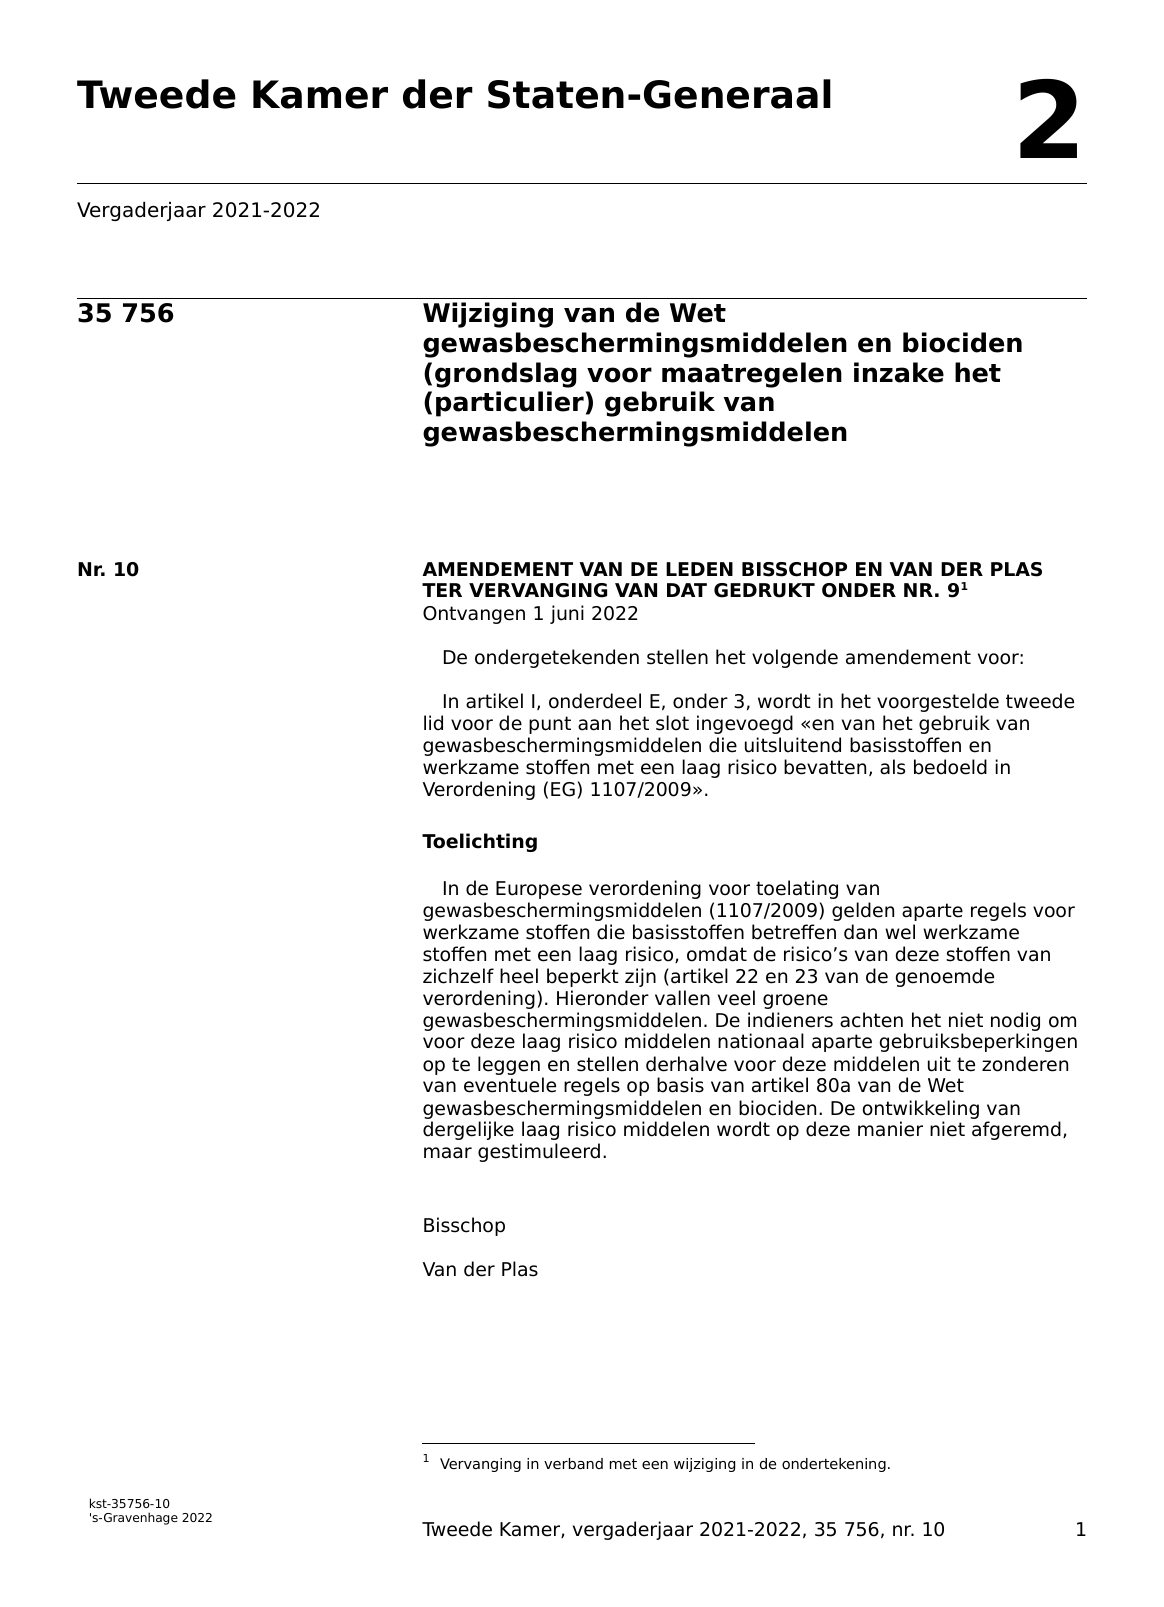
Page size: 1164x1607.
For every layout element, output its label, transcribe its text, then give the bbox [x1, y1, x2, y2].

text Bisschop Van der Plas [422, 1193, 1087, 1281]
text 's-Gravenhage 2022 [88, 1511, 323, 1525]
table_header 2 [886, 59, 1087, 183]
table_cell Vergaderjaar 2021-2022 [77, 184, 1087, 298]
text De ondergetekenden stellen het volgende amendement voor: [422, 647, 1087, 668]
text Vervanging in verband met een wijziging in de ondertekening. [422, 1452, 1087, 1474]
text Ontvangen 1 juni 2022 [422, 602, 1087, 624]
text kst-35756-10 [88, 1497, 323, 1511]
text In artikel I, onderdeel E, onder 3, wordt in het voorgestelde tweede lid voor de punt aan het slot ingevoegd «en van het gebruik van gewasbeschermingsmiddelen die uitsluitend basisstoffen en werkzame stoffen met een laag risico bevatten, als bedoeld in Verordening (EG) 1107/2009». [422, 691, 1087, 801]
table_header Tweede Kamer der Staten-Generaal [77, 59, 886, 183]
subtitle Toelichting [422, 831, 1087, 853]
subtitle Nr. 10 AMENDEMENT VAN DE LEDEN BISSCHOP EN VAN DER PLAS TER VERVANGING VAN DAT GEDRUKT ONDER NR. 9 [77, 558, 1087, 602]
subtitle 35 756 Wijziging van de Wet gewasbeschermingsmiddelen en biociden (grondslag voor maatregelen inzake het (particulier) gebruik van gewasbeschermingsmiddelen [77, 299, 1087, 447]
text In de Europese verordening voor toelating van gewasbeschermingsmiddelen (1107/2009) gelden aparte regels voor werkzame stoffen die basisstoffen betreffen dan wel werkzame stoffen met een laag risico, omdat de risico’s van deze stoffen van zichzelf heel beperkt zijn (artikel 22 en 23 van de genoemde verordening). Hieronder vallen veel groene gewasbeschermingsmiddelen. De indieners achten het niet nodig om voor deze laag risico middelen nationaal aparte gebruiksbeperkingen op te leggen en stellen derhalve voor deze middelen uit te zonderen van eventuele regels op basis van artikel 80a van de Wet gewasbeschermingsmiddelen en biociden. De ontwikkeling van dergelijke laag risico middelen wordt op deze manier niet afgeremd, maar gestimuleerd. [422, 878, 1087, 1163]
